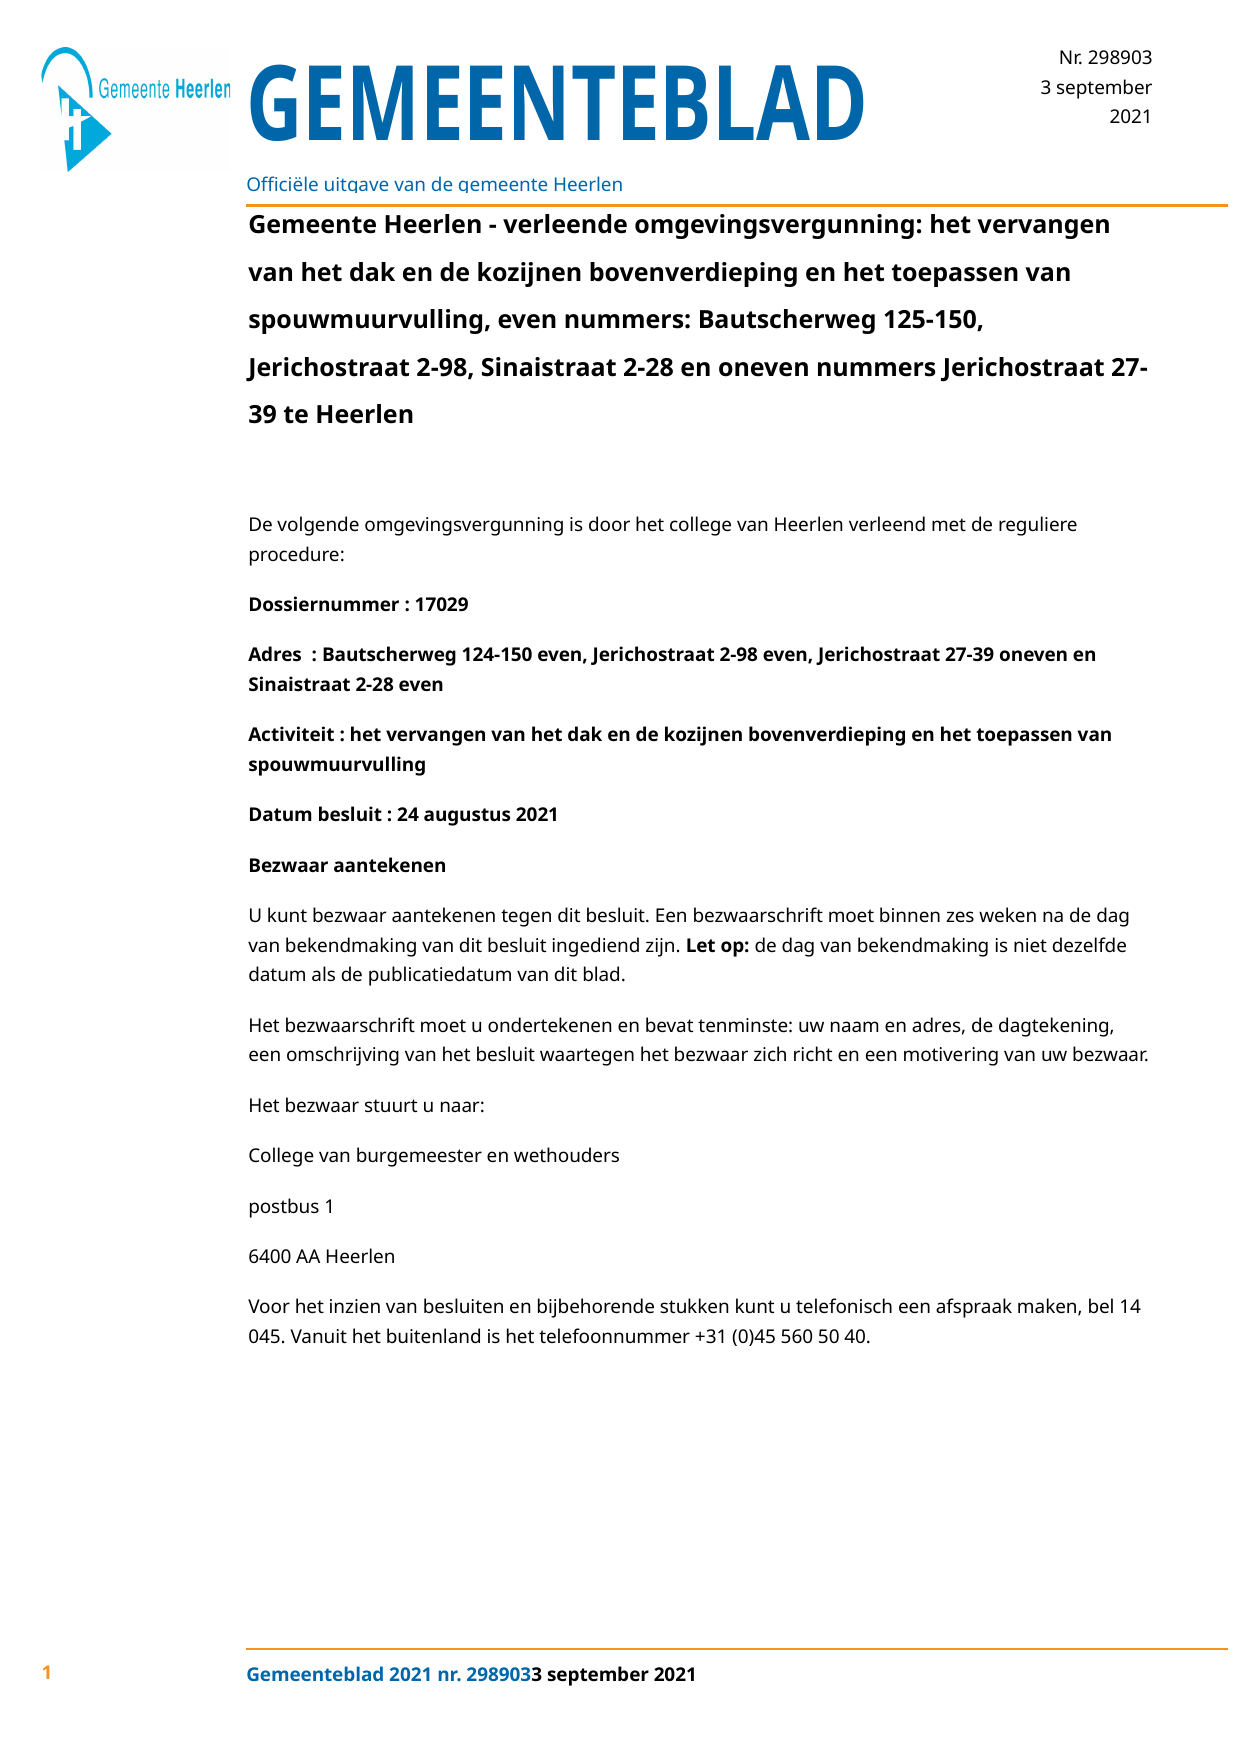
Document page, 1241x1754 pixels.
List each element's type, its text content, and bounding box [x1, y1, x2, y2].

text 6400 AA Heerlen [248, 1243, 1152, 1269]
text De volgende omgevingsvergunning is door het college van Heerlen verleend met de reguliere procedure: [248, 511, 1152, 566]
picture [41, 47, 59, 70]
text Bezwaar aantekenen [248, 852, 1152, 878]
text Activiteit : het vervangen van het dak en de kozijnen bovenverdieping en het toepassen van spouwmuurvulling [248, 722, 1152, 777]
text postbus 1 [248, 1193, 1152, 1218]
text College van burgemeester en wethouders [248, 1142, 1152, 1168]
picture [41, 47, 231, 172]
text Voor het inzien van besluiten en bijbehorende stukken kunt u telefonisch een afspraak maken, bel 14 045. Vanuit het buitenland is het telefoonnummer +31 (0)45 560 50 40. [248, 1294, 1152, 1349]
text Het bezwaar stuurt u naar: [248, 1092, 1152, 1118]
text Het bezwaarschrift moet u ondertekenen en bevat tenminste: uw naam en adres, de dagtekening, een omschrijving van het besluit waartegen het bezwaar zich richt en een motivering van uw bezwaar. [248, 1012, 1152, 1067]
text Datum besluit : 24 augustus 2021 [248, 802, 1152, 827]
text Gemeente Heerlen - verleende omgevingsvergunning: het vervangen van het dak en de kozijnen bovenverdieping en het toepassen van spouwmuurvulling, even nummers: Bautscherweg 125-150, Jerichostraat 2-98, Sinaistraat 2-28 en oneven nummers Jerichostraat 27-39 te Heerlen [248, 207, 1152, 431]
text Dossiernummer : 17029 [248, 591, 1152, 617]
text Adres : Bautscherweg 124-150 even, Jerichostraat 2-98 even, Jerichostraat 27-39 oneven en Sinaistraat 2-28 even [248, 642, 1152, 697]
text U kunt bezwaar aantekenen tegen dit besluit. Een bezwaarschrift moet binnen zes weken na de dag van bekendmaking van dit besluit ingediend zijn. Let op: de dag van bekendmaking is niet dezelfde datum als de publicatiedatum van dit blad. [248, 902, 1152, 987]
